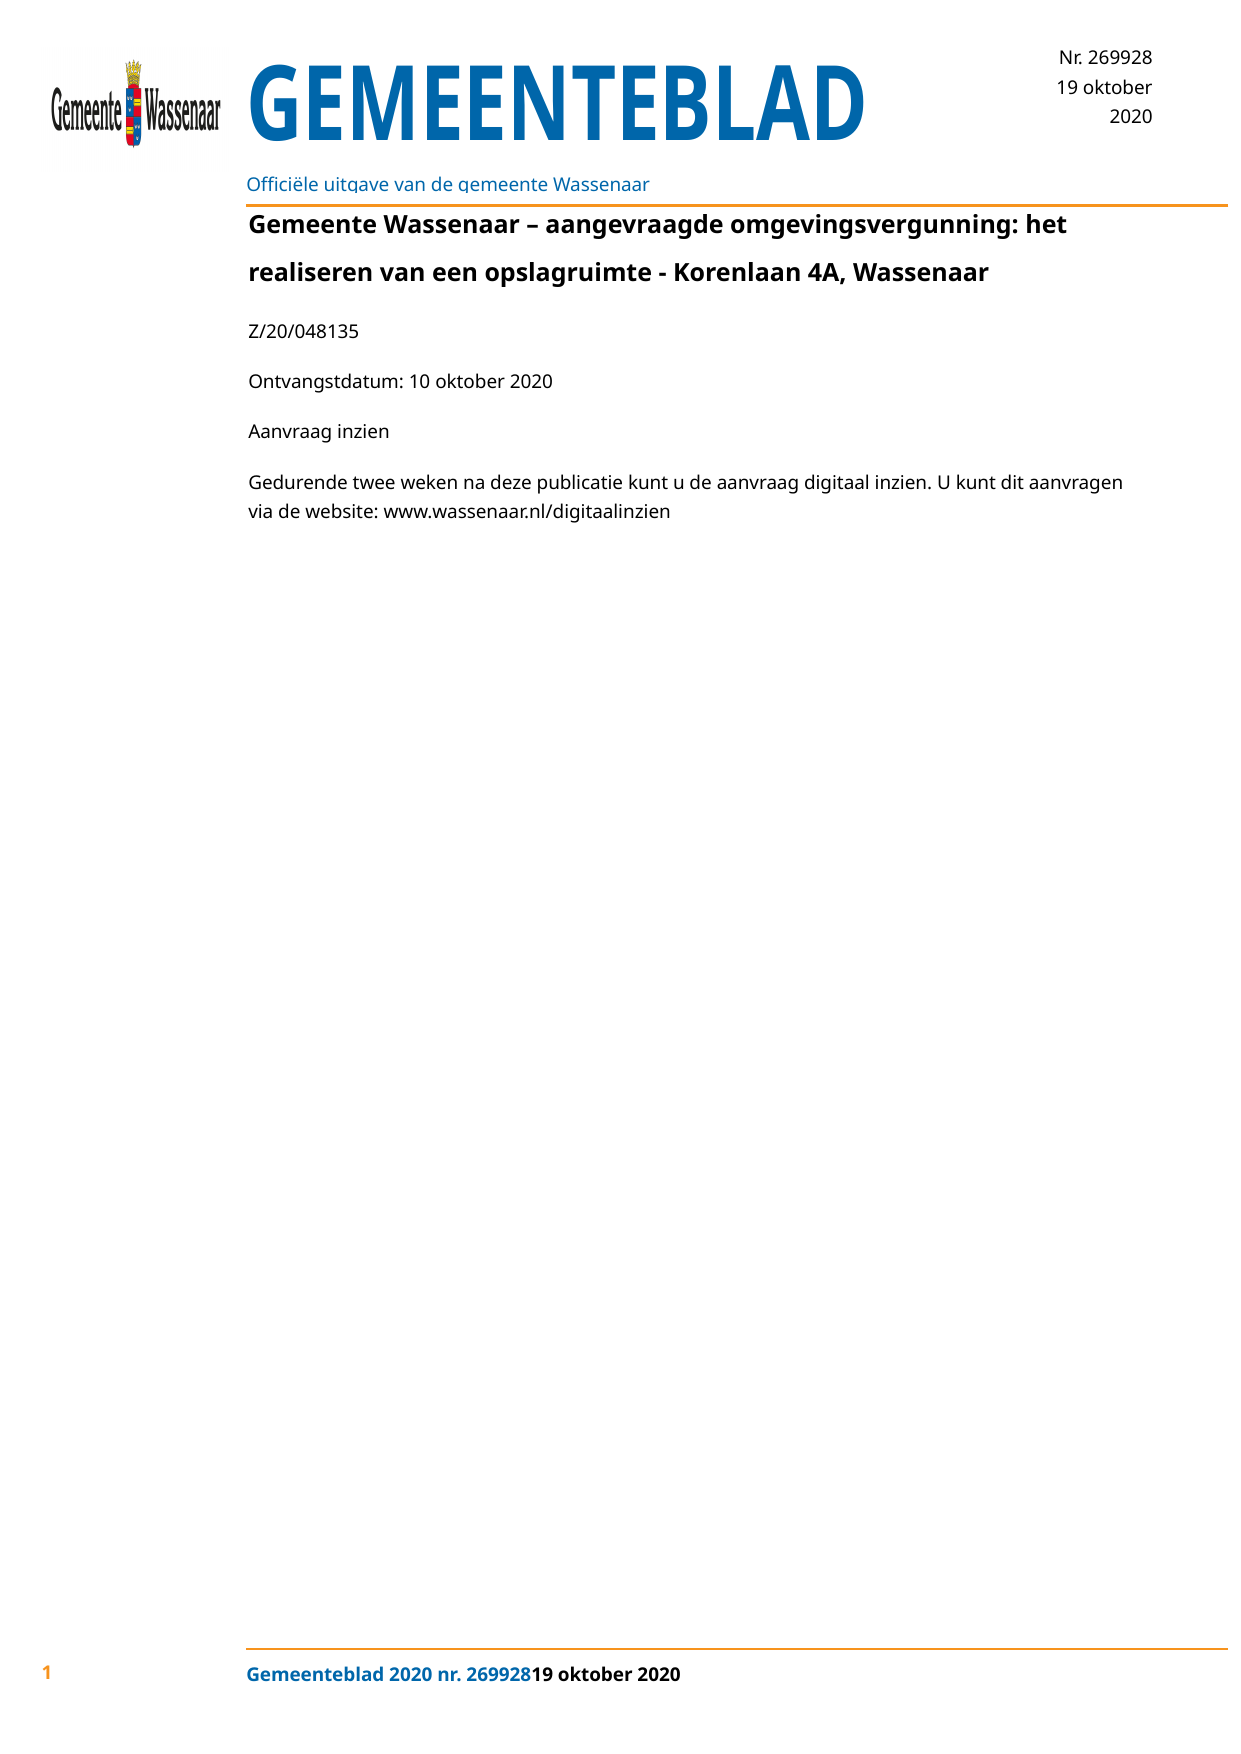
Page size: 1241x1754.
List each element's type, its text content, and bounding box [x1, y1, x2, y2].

text Ontvangstdatum: 10 oktober 2020 [248, 368, 1152, 394]
text Gemeente Wassenaar – aangevraagde omgevingsvergunning: het realiseren van een opslagruimte - Korenlaan 4A, Wassenaar [248, 207, 1152, 288]
picture [41, 47, 231, 172]
text Gedurende twee weken na deze publicatie kunt u de aanvraag digitaal inzien. U kunt dit aanvragen via de website: www.wassenaar.nl/digitaalinzien [248, 469, 1152, 524]
text Aanvraag inzien [248, 419, 1152, 444]
text Z/20/048135 [248, 318, 1152, 344]
